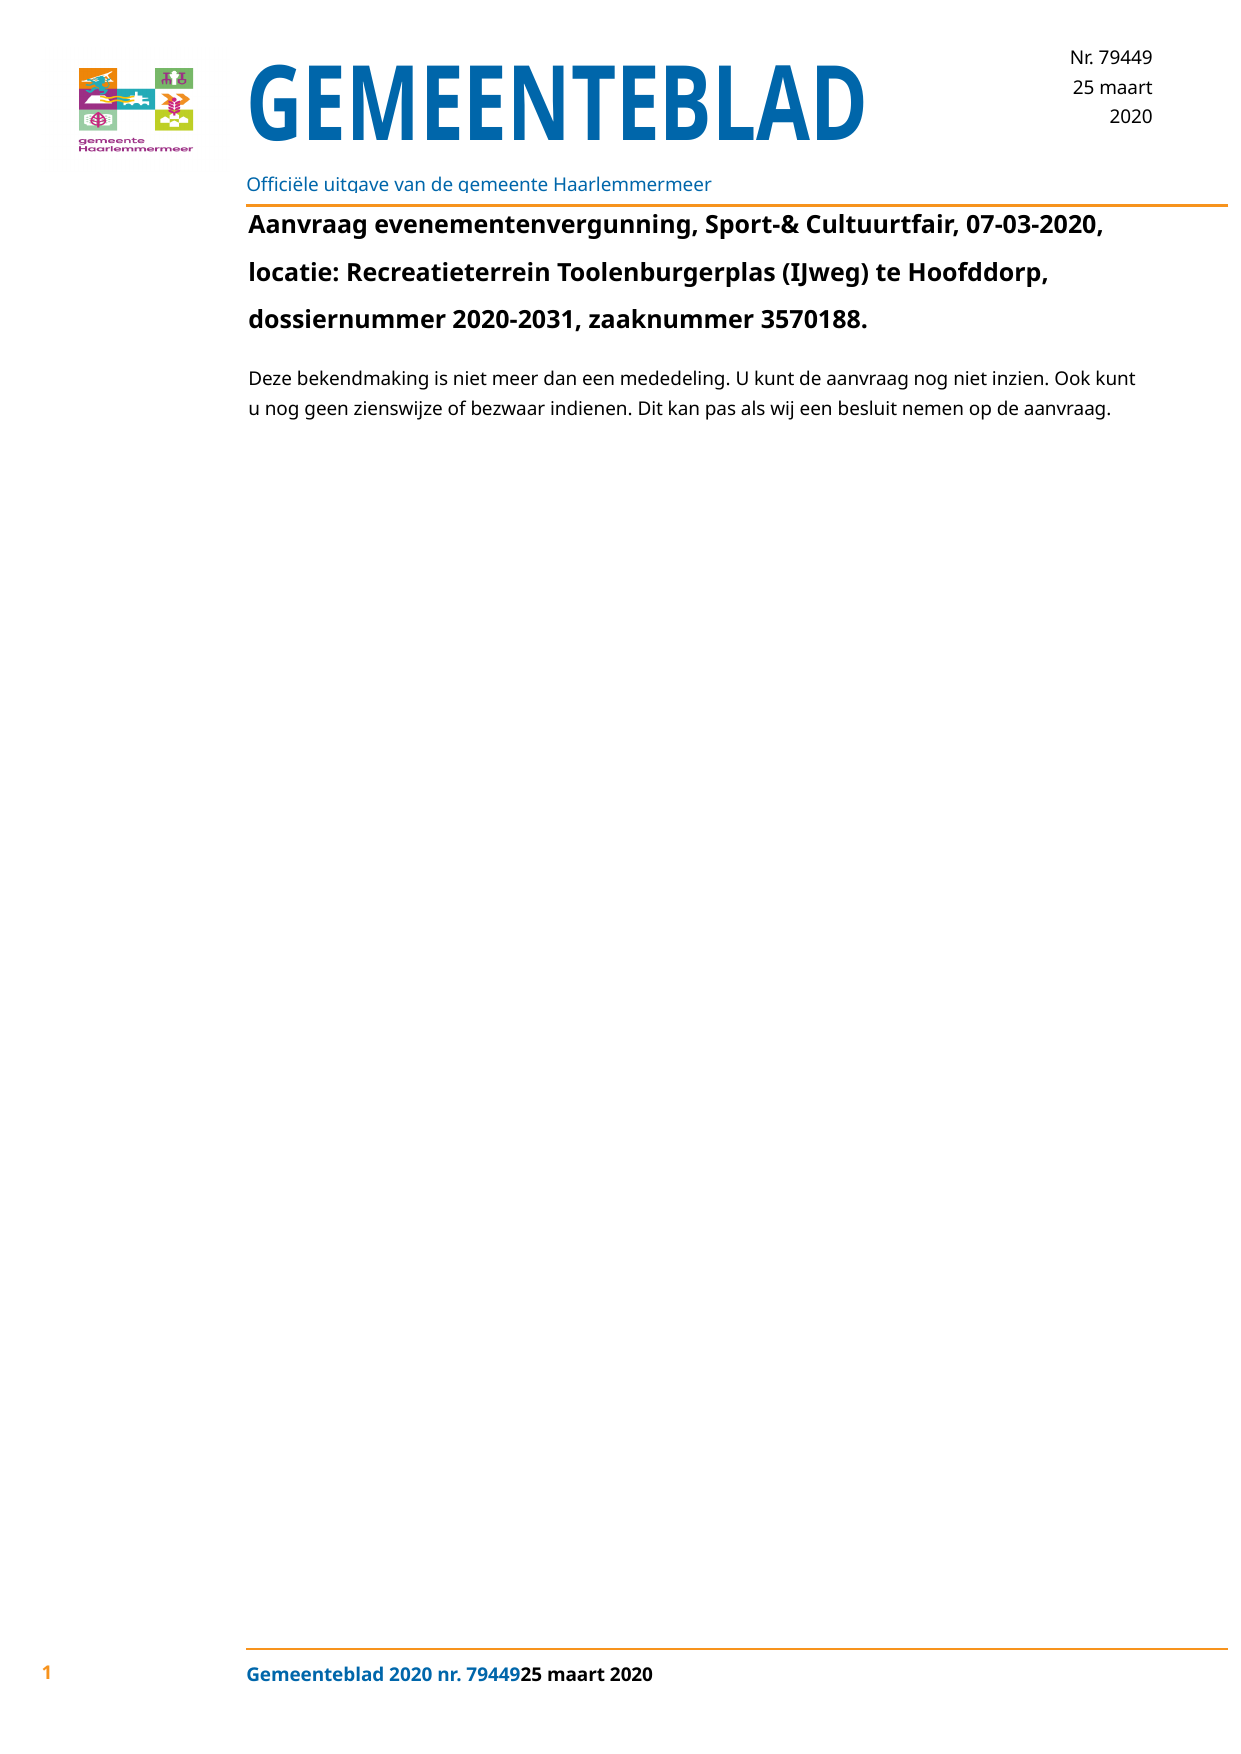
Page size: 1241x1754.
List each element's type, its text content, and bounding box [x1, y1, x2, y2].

text Aanvraag evenementenvergunning, Sport-& Cultuurtfair, 07-03-2020, locatie: Recreatieterrein Toolenburgerplas (IJweg) te Hoofddorp, dossiernummer 2020-2031, zaaknummer 3570188. [248, 207, 1152, 336]
picture [41, 47, 231, 172]
text Deze bekendmaking is niet meer dan een mededeling. U kunt de aanvraag nog niet inzien. Ook kunt u nog geen zienswijze of bezwaar indienen. Dit kan pas als wij een besluit nemen op de aanvraag. [248, 366, 1152, 421]
